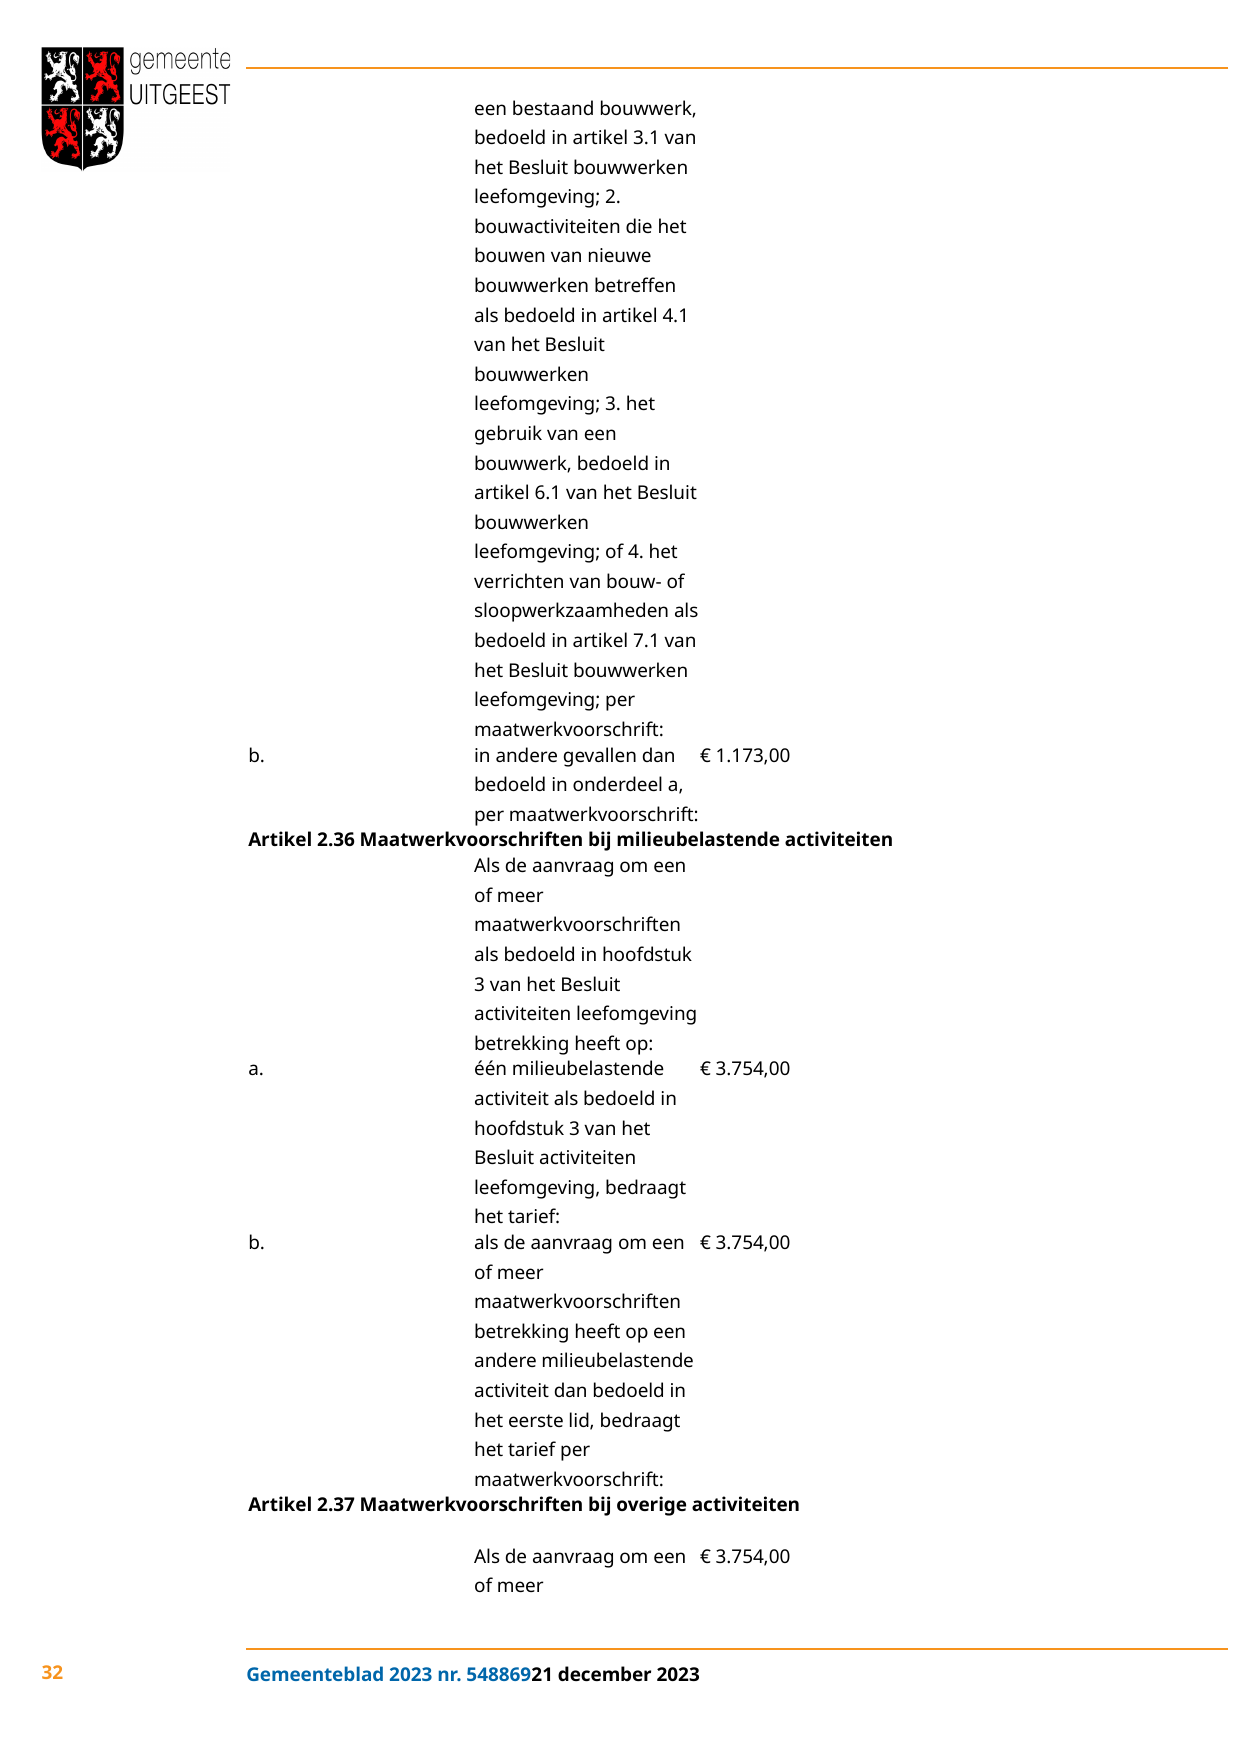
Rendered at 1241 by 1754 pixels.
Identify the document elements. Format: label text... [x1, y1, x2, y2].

table_cell € 1.173,00 [700, 742, 926, 827]
table_cell [926, 827, 1152, 852]
table_cell een bestaand bouwwerk, bedoeld in artikel 3.1 van het Besluit bouwwerken leefomgeving; 2. bouwactiviteiten die het bouwen van nieuwe bouwwerken betreffen als bedoeld in artikel 4.1 van het Besluit bouwwerken leefomgeving; 3. het gebruik van een bouwwerk, bedoeld in artikel 6.1 van het Besluit bouwwerken leefomgeving; of 4. het verrichten van bouw- of sloopwerkzaamheden als bedoeld in artikel 7.1 van het Besluit bouwwerken leefomgeving; per maatwerkvoorschrift: [474, 95, 700, 742]
table_cell als de aanvraag om een of meer maatwerkvoorschriften betrekking heeft op een andere milieubelastende activiteit dan bedoeld in het eerste lid, bedraagt het tarief per maatwerkvoorschrift: [474, 1229, 700, 1492]
table_cell in andere gevallen dan bedoeld in onderdeel a, per maatwerkvoorschrift: [474, 742, 700, 827]
table_cell b. [248, 742, 474, 827]
table_cell [248, 1518, 474, 1543]
table_cell a. [248, 1056, 474, 1229]
table_cell [700, 95, 926, 742]
table_cell Als de aanvraag om een of meer maatwerkvoorschriften als bedoeld in hoofdstuk 3 van het Besluit activiteiten leefomgeving betrekking heeft op: [474, 853, 700, 1056]
table_cell [248, 95, 474, 742]
table_cell [700, 853, 926, 1056]
table_cell Als de aanvraag om een of meer [474, 1543, 700, 1598]
table_cell [474, 1518, 700, 1543]
picture [41, 47, 231, 172]
table_cell [248, 853, 474, 1056]
table_cell Artikel 2.36 Maatwerkvoorschriften bij milieubelastende activiteiten [248, 827, 926, 852]
table_cell b. [248, 1229, 474, 1492]
table_cell € 3.754,00 [700, 1543, 926, 1598]
table_cell € 3.754,00 [700, 1229, 926, 1492]
table_cell [926, 1518, 1152, 1543]
table_cell [926, 95, 1152, 742]
table_cell € 3.754,00 [700, 1056, 926, 1229]
table_cell [926, 742, 1152, 827]
table_cell [926, 853, 1152, 1056]
table_cell [926, 1229, 1152, 1492]
table_cell [926, 1056, 1152, 1229]
table_cell [926, 1543, 1152, 1598]
table_cell Artikel 2.37 Maatwerkvoorschriften bij overige activiteiten [248, 1492, 926, 1517]
table_cell [926, 1492, 1152, 1517]
table_cell [700, 1518, 926, 1543]
table_cell [248, 1543, 474, 1598]
table_cell één milieubelastende activiteit als bedoeld in hoofdstuk 3 van het Besluit activiteiten leefomgeving, bedraagt het tarief: [474, 1056, 700, 1229]
